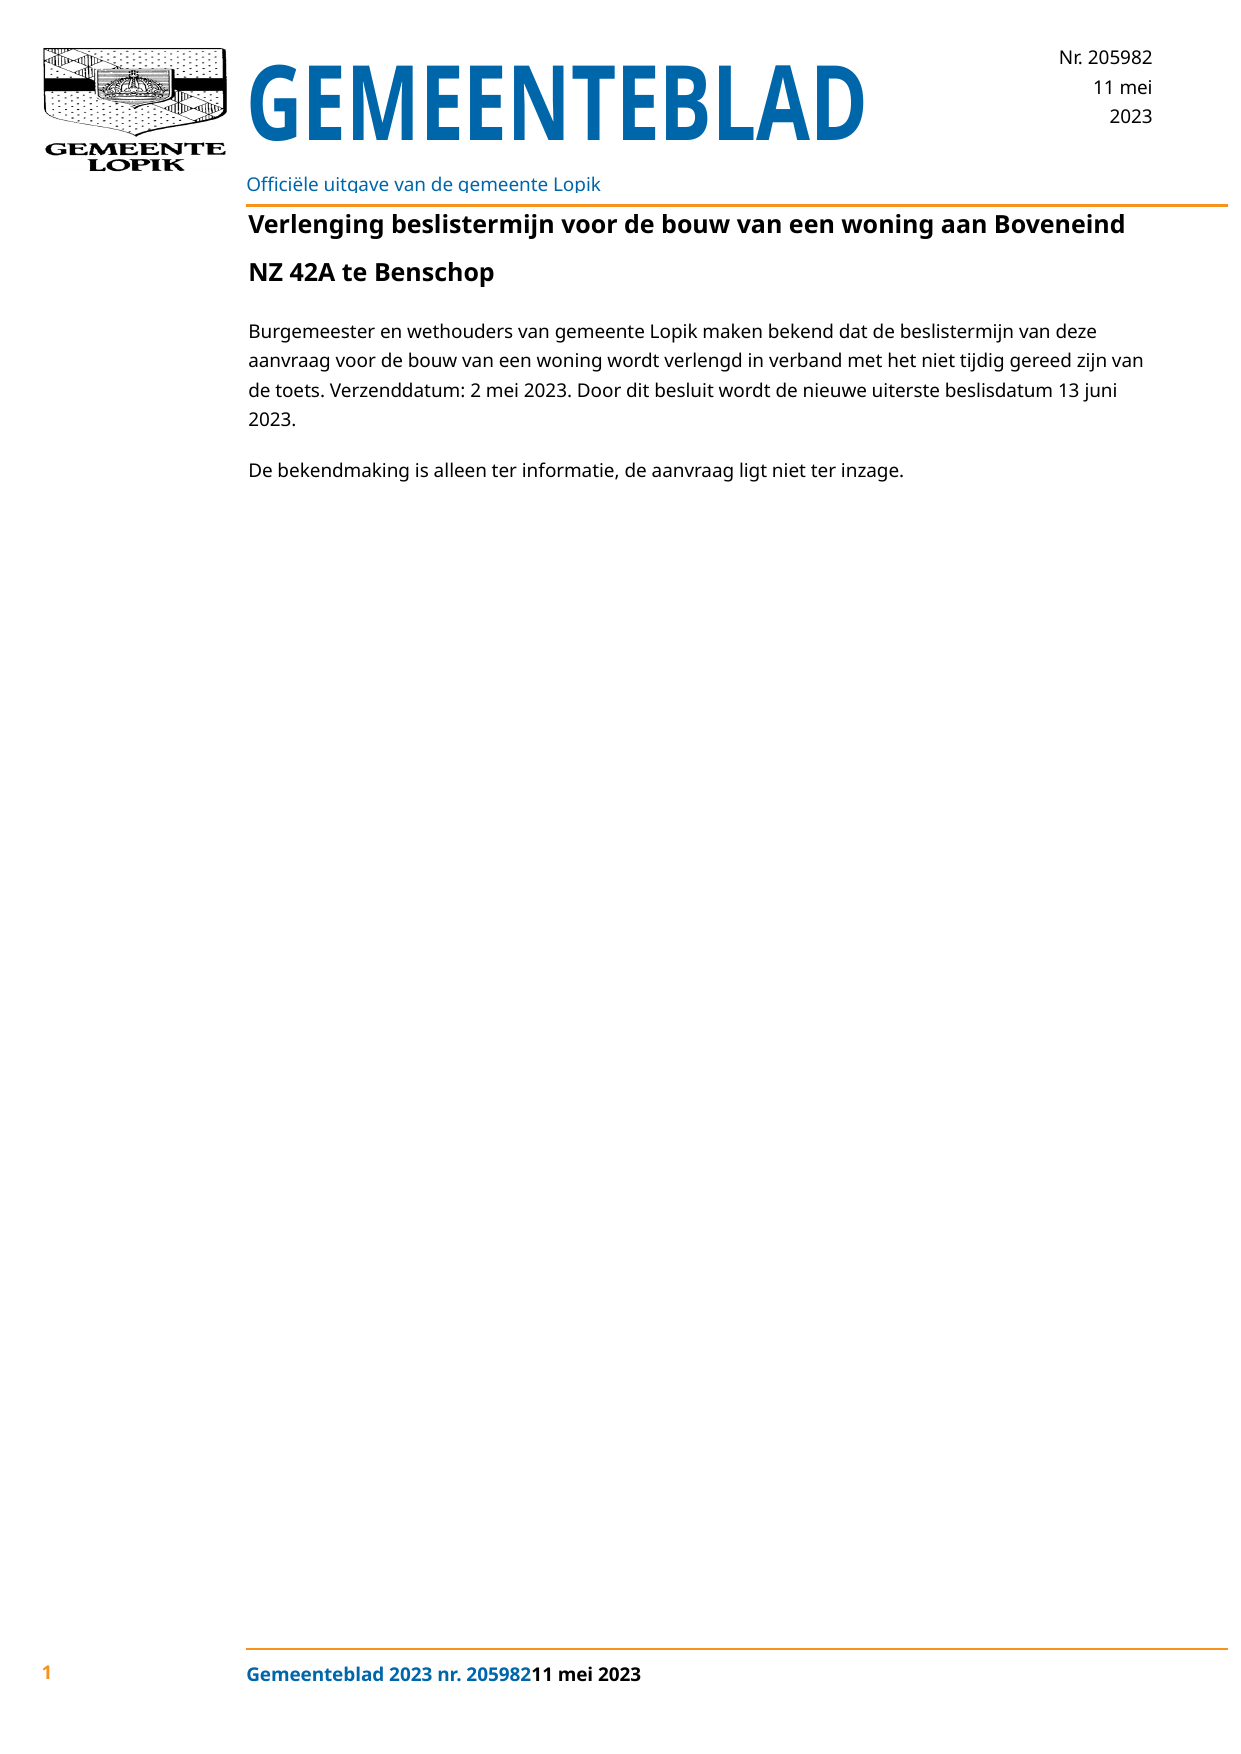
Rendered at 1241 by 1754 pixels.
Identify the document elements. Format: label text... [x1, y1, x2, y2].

text Verlenging beslistermijn voor de bouw van een woning aan Boveneind NZ 42A te Benschop [248, 207, 1152, 288]
text De bekendmaking is alleen ter informatie, de aanvraag ligt niet ter inzage. [248, 457, 1152, 483]
picture [41, 47, 231, 172]
text Burgemeester en wethouders van gemeente Lopik maken bekend dat de beslistermijn van deze aanvraag voor de bouw van een woning wordt verlengd in verband met het niet tijdig gereed zijn van de toets. Verzenddatum: 2 mei 2023. Door dit besluit wordt de nieuwe uiterste beslisdatum 13 juni 2023. [248, 318, 1152, 432]
